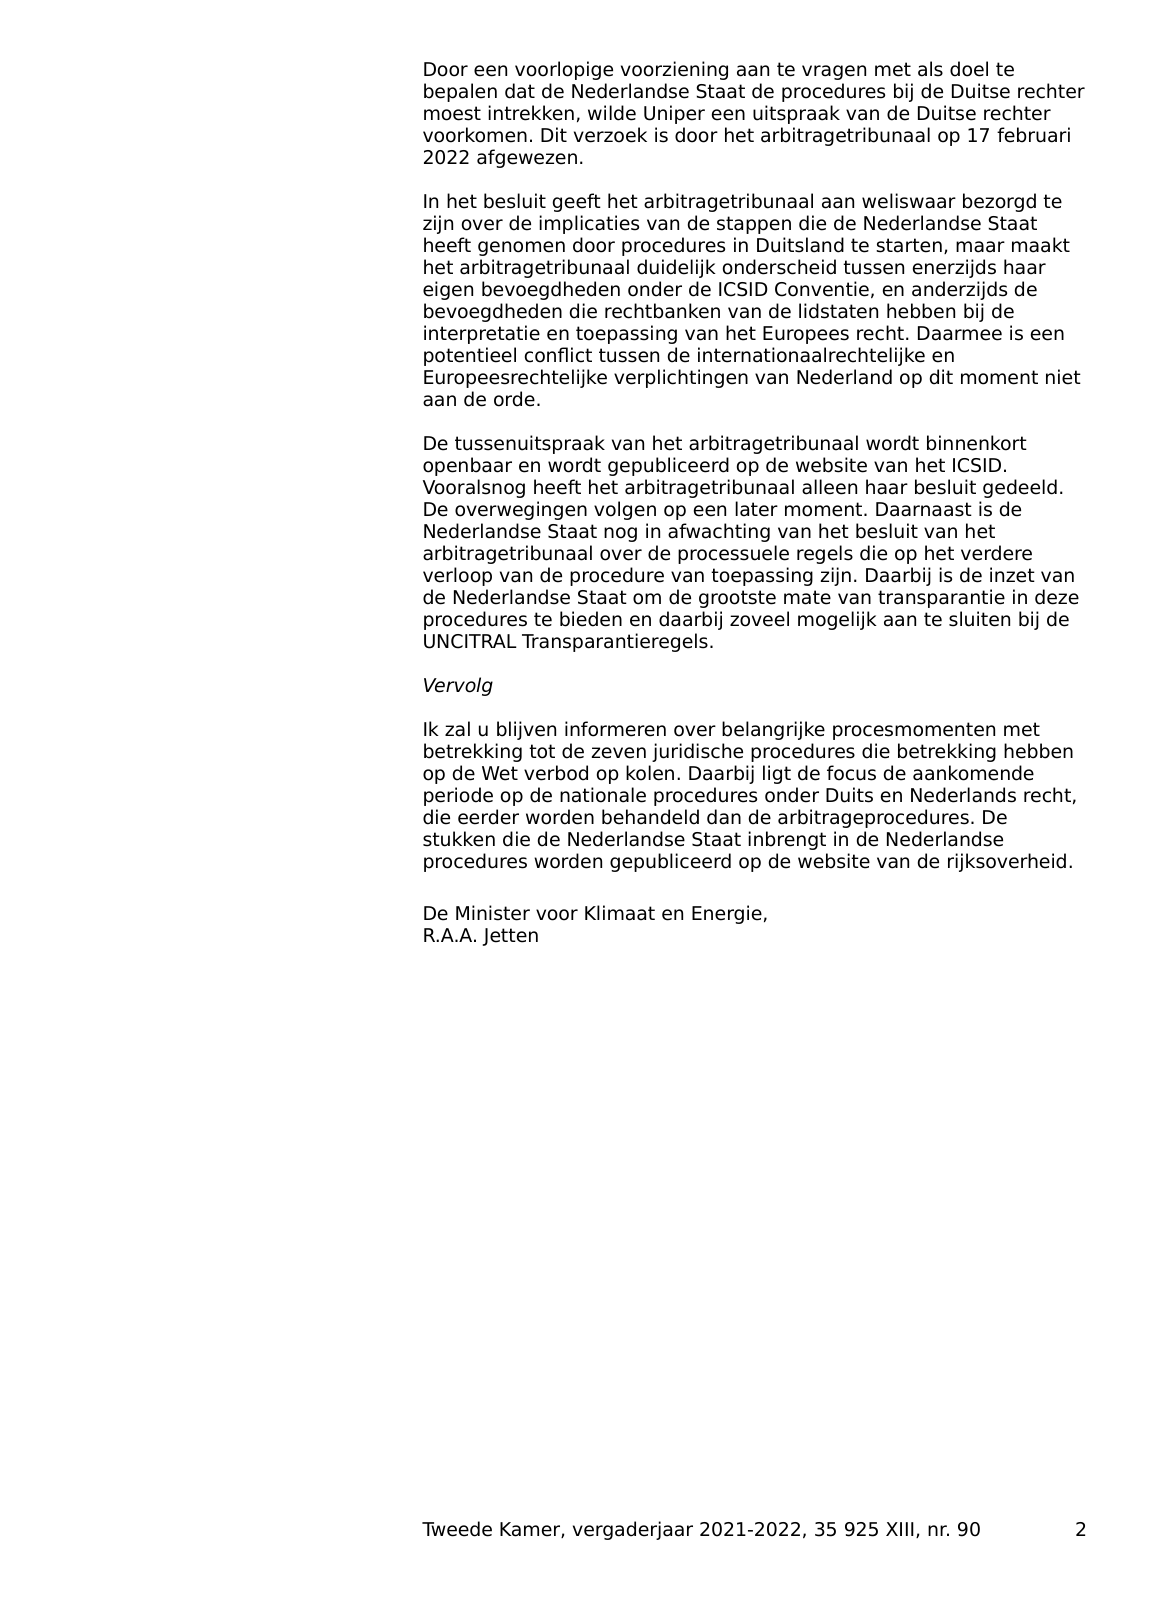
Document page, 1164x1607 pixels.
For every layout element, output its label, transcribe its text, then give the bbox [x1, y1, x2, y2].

text De tussenuitspraak van het arbitragetribunaal wordt binnenkort openbaar en wordt gepubliceerd op de website van het ICSID. Vooralsnog heeft het arbitragetribunaal alleen haar besluit gedeeld. De overwegingen volgen op een later moment. Daarnaast is de Nederlandse Staat nog in afwachting van het besluit van het arbitragetribunaal over de processuele regels die op het verdere verloop van de procedure van toepassing zijn. Daarbij is de inzet van de Nederlandse Staat om de grootste mate van transparantie in deze procedures te bieden en daarbij zoveel mogelijk aan te sluiten bij de UNCITRAL Transparantieregels. [422, 433, 1087, 653]
text In het besluit geeft het arbitragetribunaal aan weliswaar bezorgd te zijn over de implicaties van de stappen die de Nederlandse Staat heeft genomen door procedures in Duitsland te starten, maar maakt het arbitragetribunaal duidelijk onderscheid tussen enerzijds haar eigen bevoegdheden onder de ICSID Conventie, en anderzijds de bevoegdheden die rechtbanken van de lidstaten hebben bij de interpretatie en toepassing van het Europees recht. Daarmee is een potentieel conflict tussen de internationaalrechtelijke en Europeesrechtelijke verplichtingen van Nederland op dit moment niet aan de orde. [422, 191, 1087, 411]
text De Minister voor Klimaat en Energie, R.A.A. Jetten [422, 903, 1087, 947]
text Door een voorlopige voorziening aan te vragen met als doel te bepalen dat de Nederlandse Staat de procedures bij de Duitse rechter moest intrekken, wilde Uniper een uitspraak van de Duitse rechter voorkomen. Dit verzoek is door het arbitragetribunaal op 17 februari 2022 afgewezen. [422, 59, 1087, 169]
text Ik zal u blijven informeren over belangrijke procesmomenten met betrekking tot de zeven juridische procedures die betrekking hebben op de Wet verbod op kolen. Daarbij ligt de focus de aankomende periode op de nationale procedures onder Duits en Nederlands recht, die eerder worden behandeld dan de arbitrageprocedures. De stukken die de Nederlandse Staat inbrengt in de Nederlandse procedures worden gepubliceerd op de website van de rijksoverheid. [422, 719, 1087, 873]
subtitle Vervolg [422, 675, 1087, 697]
